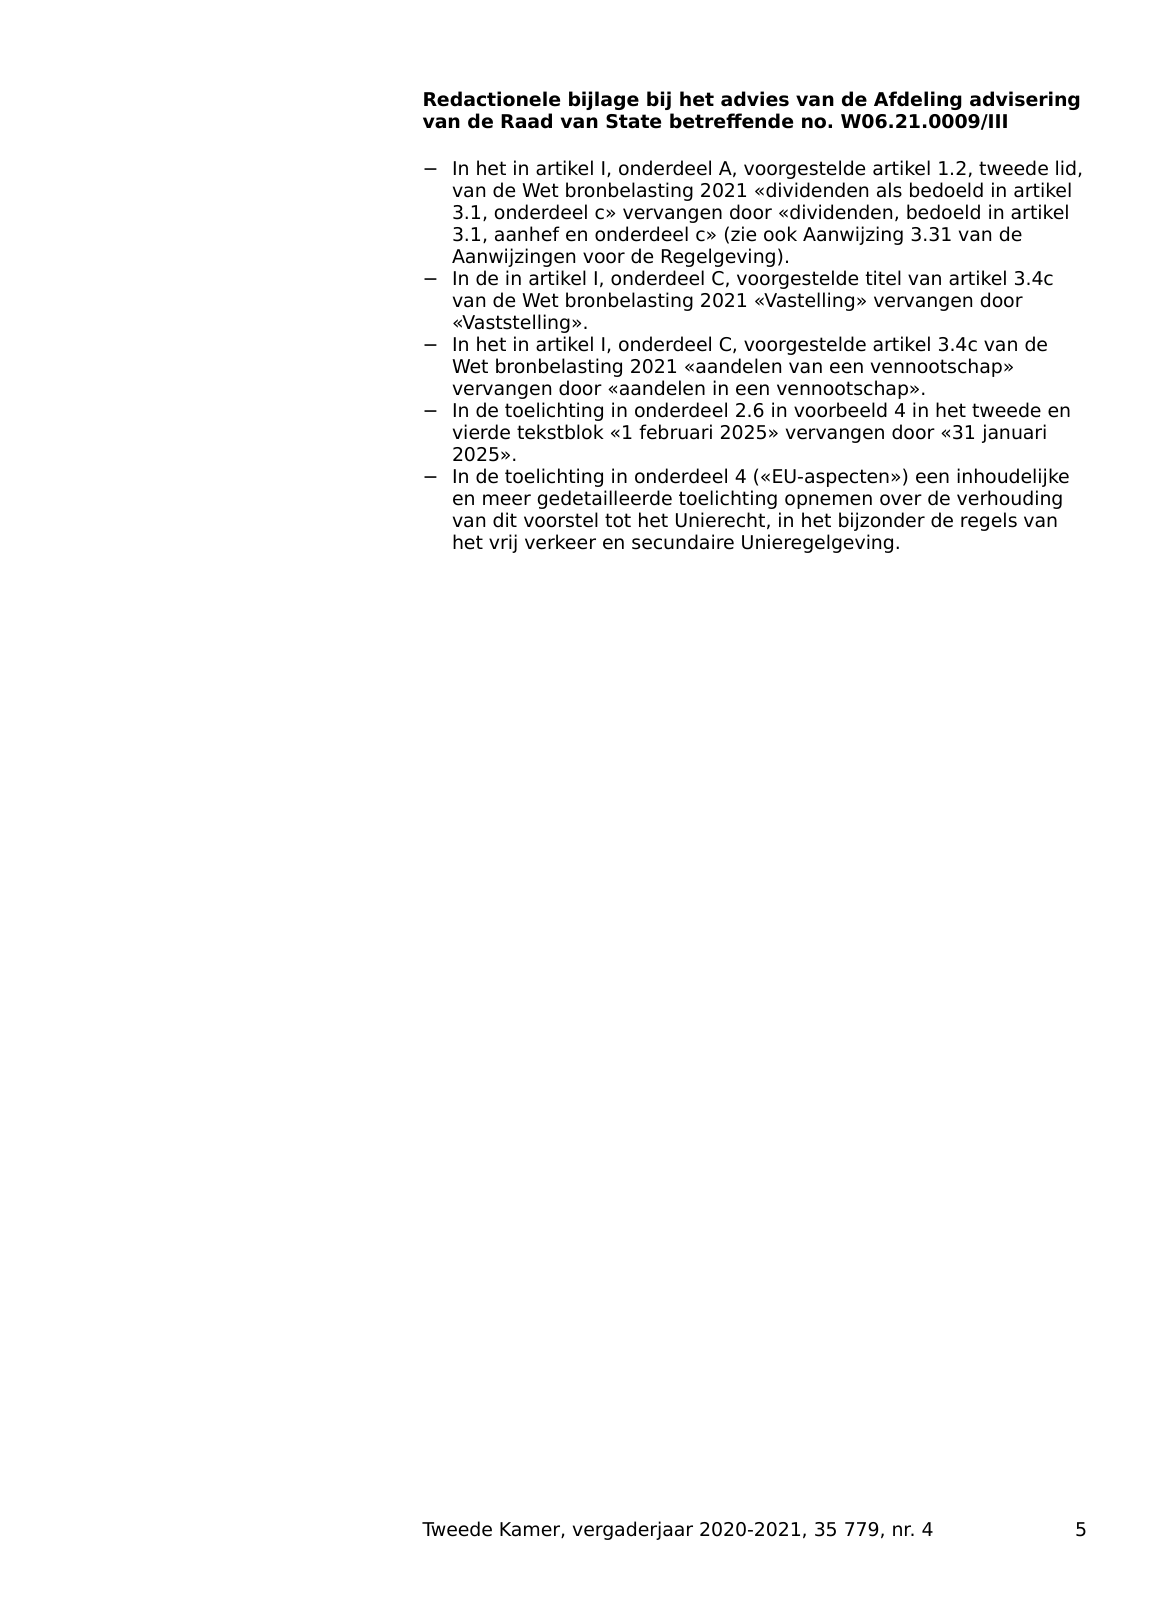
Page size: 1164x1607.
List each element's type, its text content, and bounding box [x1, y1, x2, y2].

text − In de toelichting in onderdeel 4 («EU-aspecten») een inhoudelijke en meer gedetailleerde toelichting opnemen over de verhouding van dit voorstel tot het Unierecht, in het bijzonder de regels van het vrij verkeer en secundaire Unieregelgeving. [422, 466, 1087, 554]
text − In de toelichting in onderdeel 2.6 in voorbeeld 4 in het tweede en vierde tekstblok «1 februari 2025» vervangen door «31 januari 2025». [422, 400, 1087, 466]
text − In het in artikel I, onderdeel C, voorgestelde artikel 3.4c van de Wet bronbelasting 2021 «aandelen van een vennootschap» vervangen door «aandelen in een vennootschap». [422, 334, 1087, 400]
subtitle Redactionele bijlage bij het advies van de Afdeling advisering van de Raad van State betreffende no. W06.21.0009/III [77, 89, 1087, 133]
text − In de in artikel I, onderdeel C, voorgestelde titel van artikel 3.4c van de Wet bronbelasting 2021 «Vastelling» vervangen door «Vaststelling». [422, 268, 1087, 334]
text − In het in artikel I, onderdeel A, voorgestelde artikel 1.2, tweede lid, van de Wet bronbelasting 2021 «dividenden als bedoeld in artikel 3.1, onderdeel c» vervangen door «dividenden, bedoeld in artikel 3.1, aanhef en onderdeel c» (zie ook Aanwijzing 3.31 van de Aanwijzingen voor de Regelgeving). [422, 158, 1087, 268]
